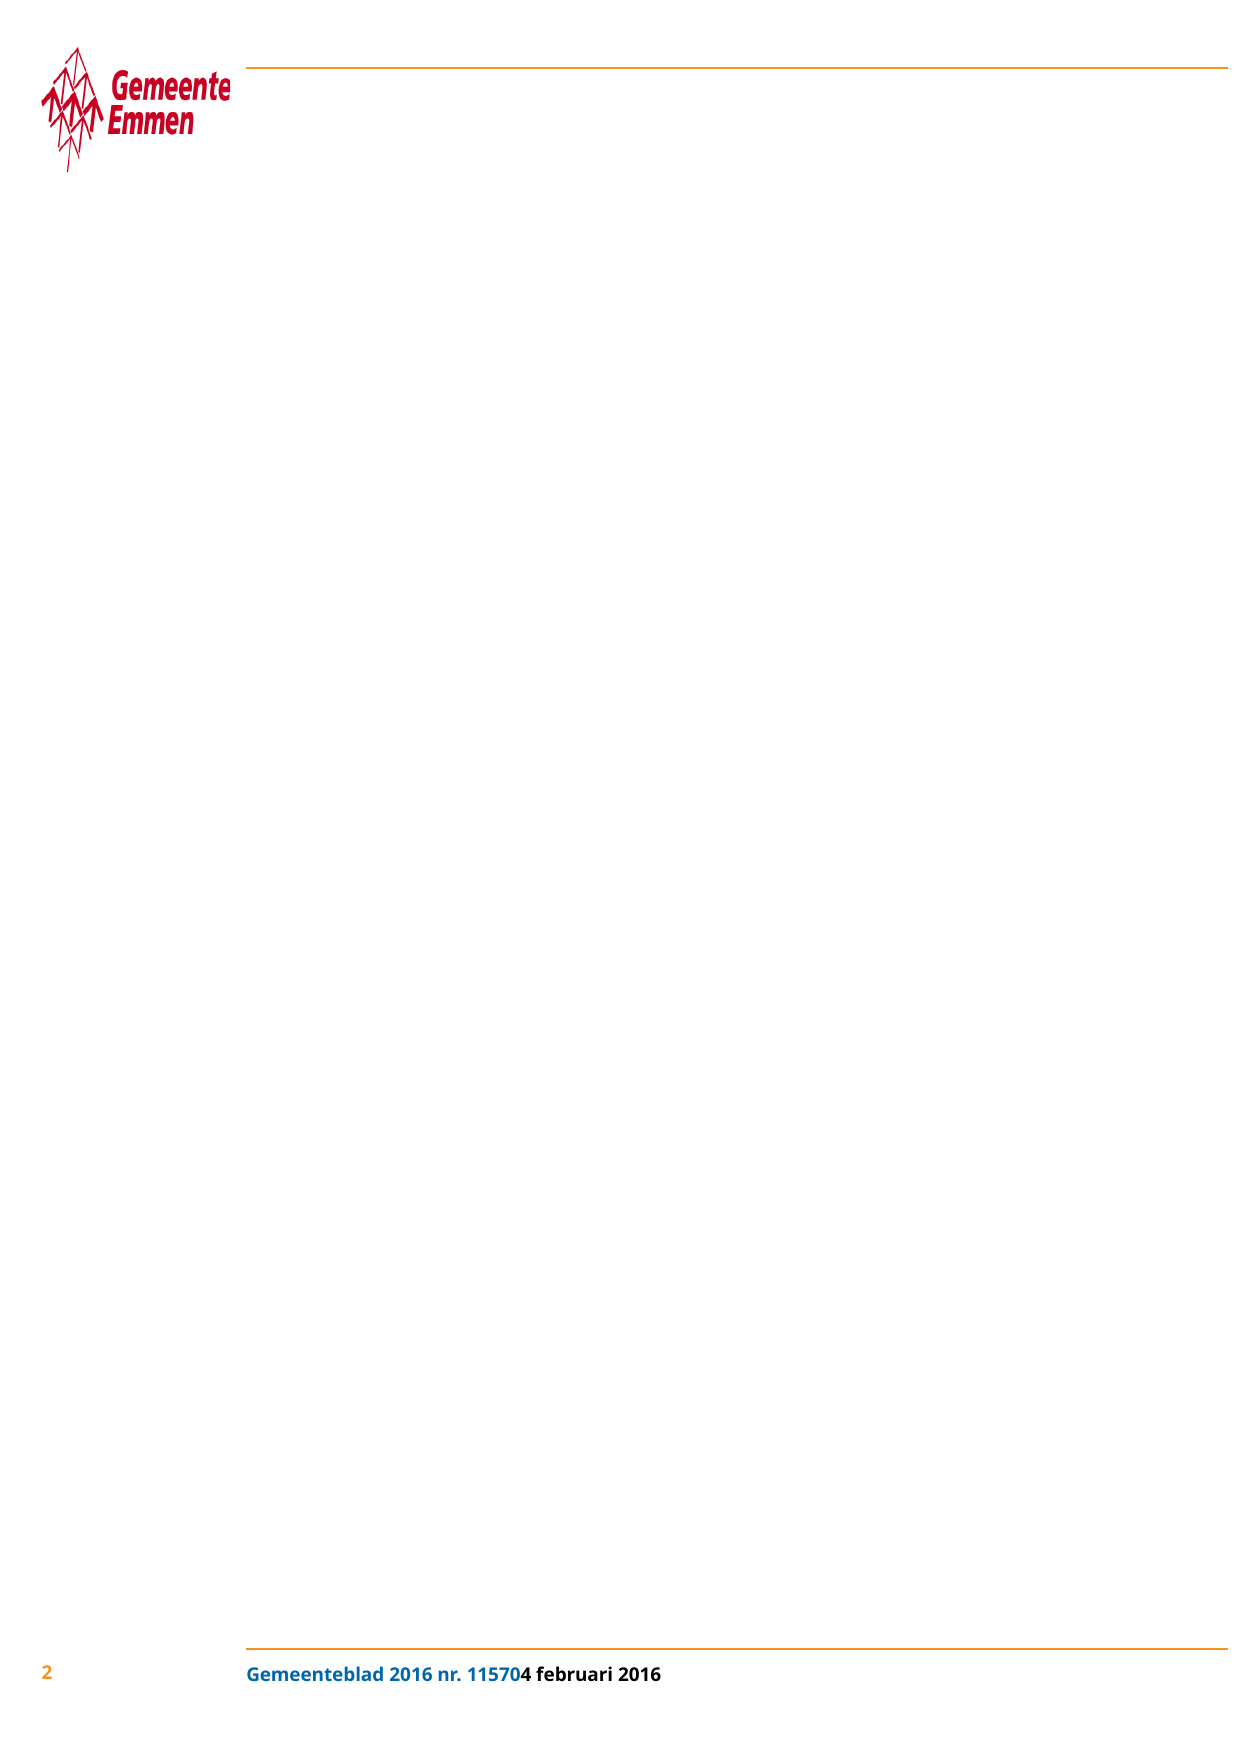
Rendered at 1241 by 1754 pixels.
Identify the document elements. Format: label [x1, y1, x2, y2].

picture [41, 47, 231, 172]
